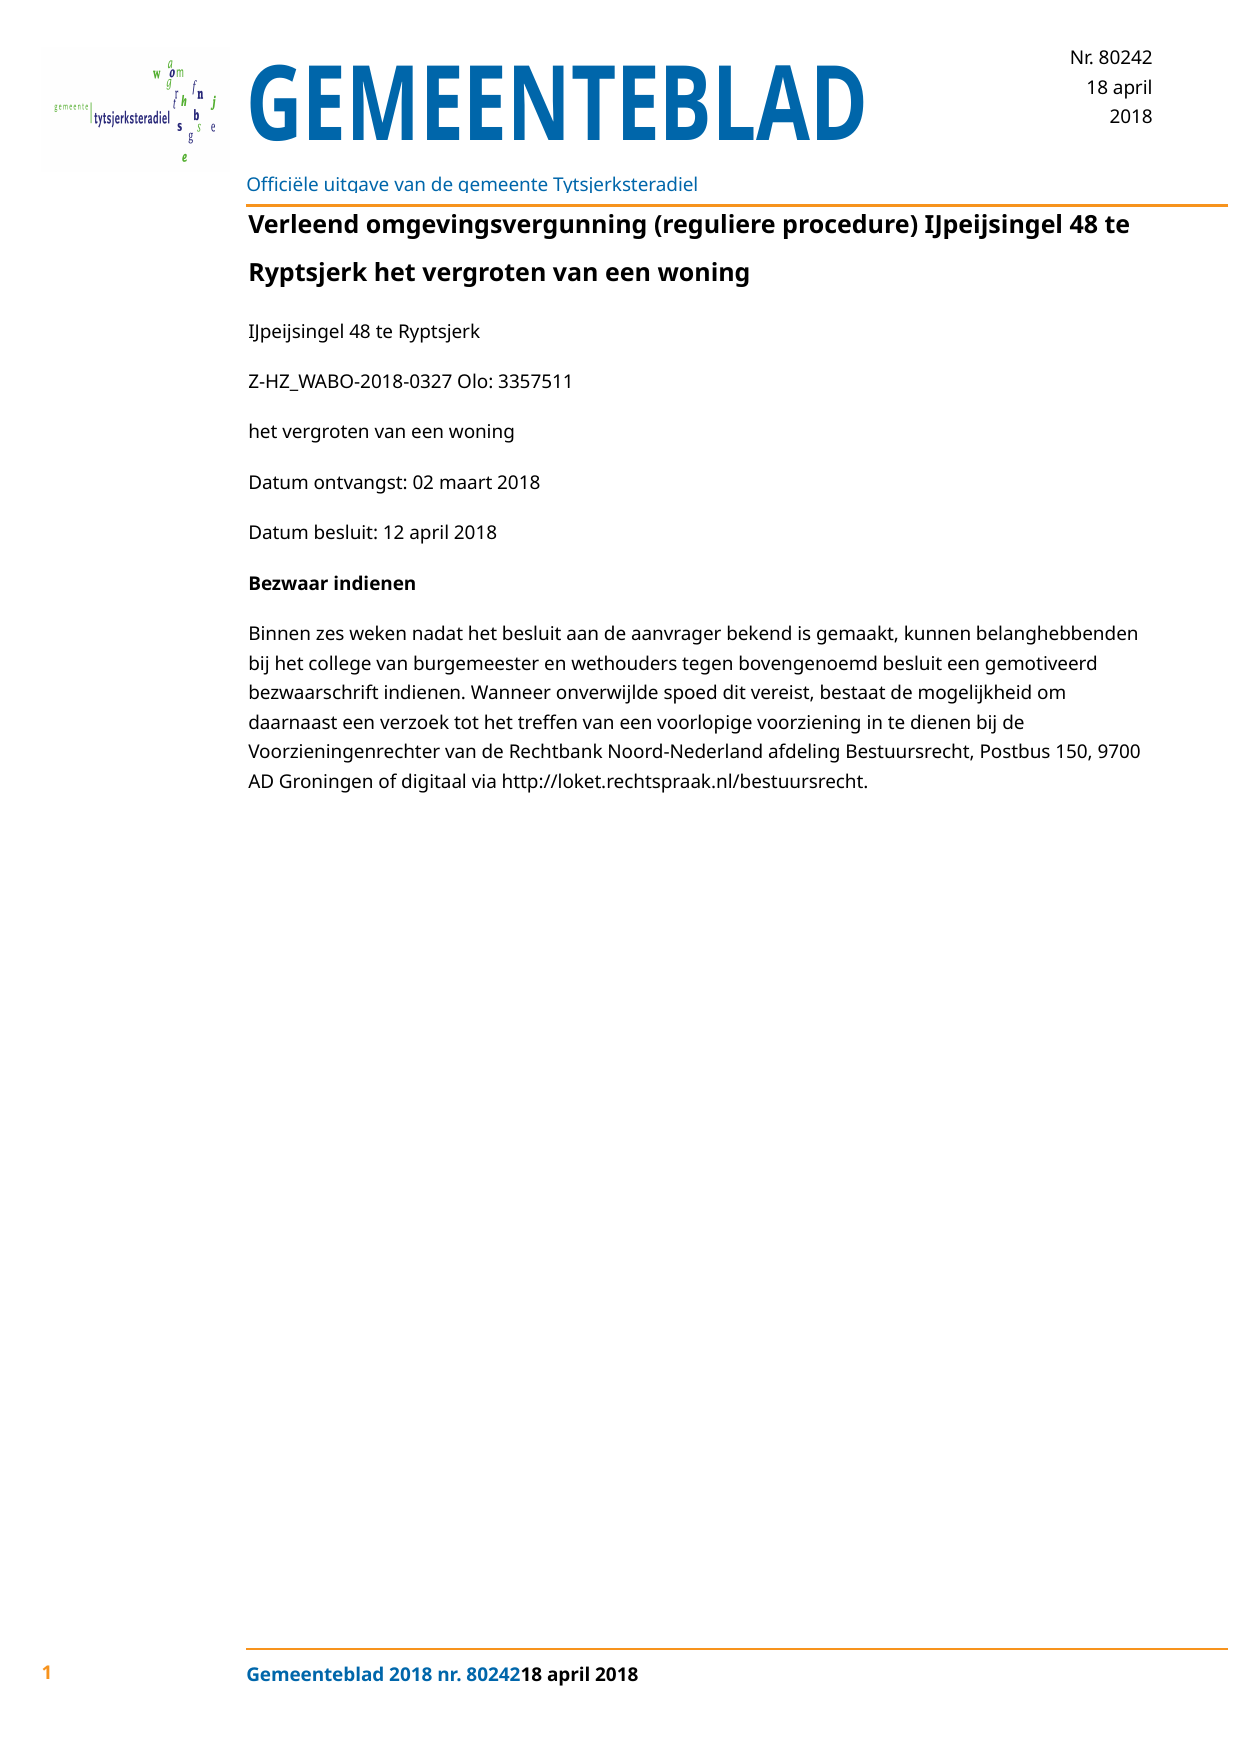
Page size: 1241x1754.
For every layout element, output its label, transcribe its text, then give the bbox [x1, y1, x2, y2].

text Z-HZ_WABO-2018-0327 Olo: 3357511 [248, 368, 1152, 394]
text Datum besluit: 12 april 2018 [248, 519, 1152, 545]
text Binnen zes weken nadat het besluit aan de aanvrager bekend is gemaakt, kunnen belanghebbenden bij het college van burgemeester en wethouders tegen bovengenoemd besluit een gemotiveerd bezwaarschrift indienen. Wanneer onverwijlde spoed dit vereist, bestaat de mogelijkheid om daarnaast een verzoek tot het treffen van een voorlopige voorziening in te dienen bij de Voorzieningenrechter van de Rechtbank Noord-Nederland afdeling Bestuursrecht, Postbus 150, 9700 AD Groningen of digitaal via http://loket.rechtspraak.nl/bestuursrecht. [248, 620, 1152, 794]
text Datum ontvangst: 02 maart 2018 [248, 469, 1152, 495]
text IJpeijsingel 48 te Ryptsjerk [248, 318, 1152, 344]
text Bezwaar indienen [248, 570, 1152, 596]
picture [41, 47, 231, 172]
text het vergroten van een woning [248, 419, 1152, 444]
text Verleend omgevingsvergunning (reguliere procedure) IJpeijsingel 48 te Ryptsjerk het vergroten van een woning [248, 207, 1152, 288]
